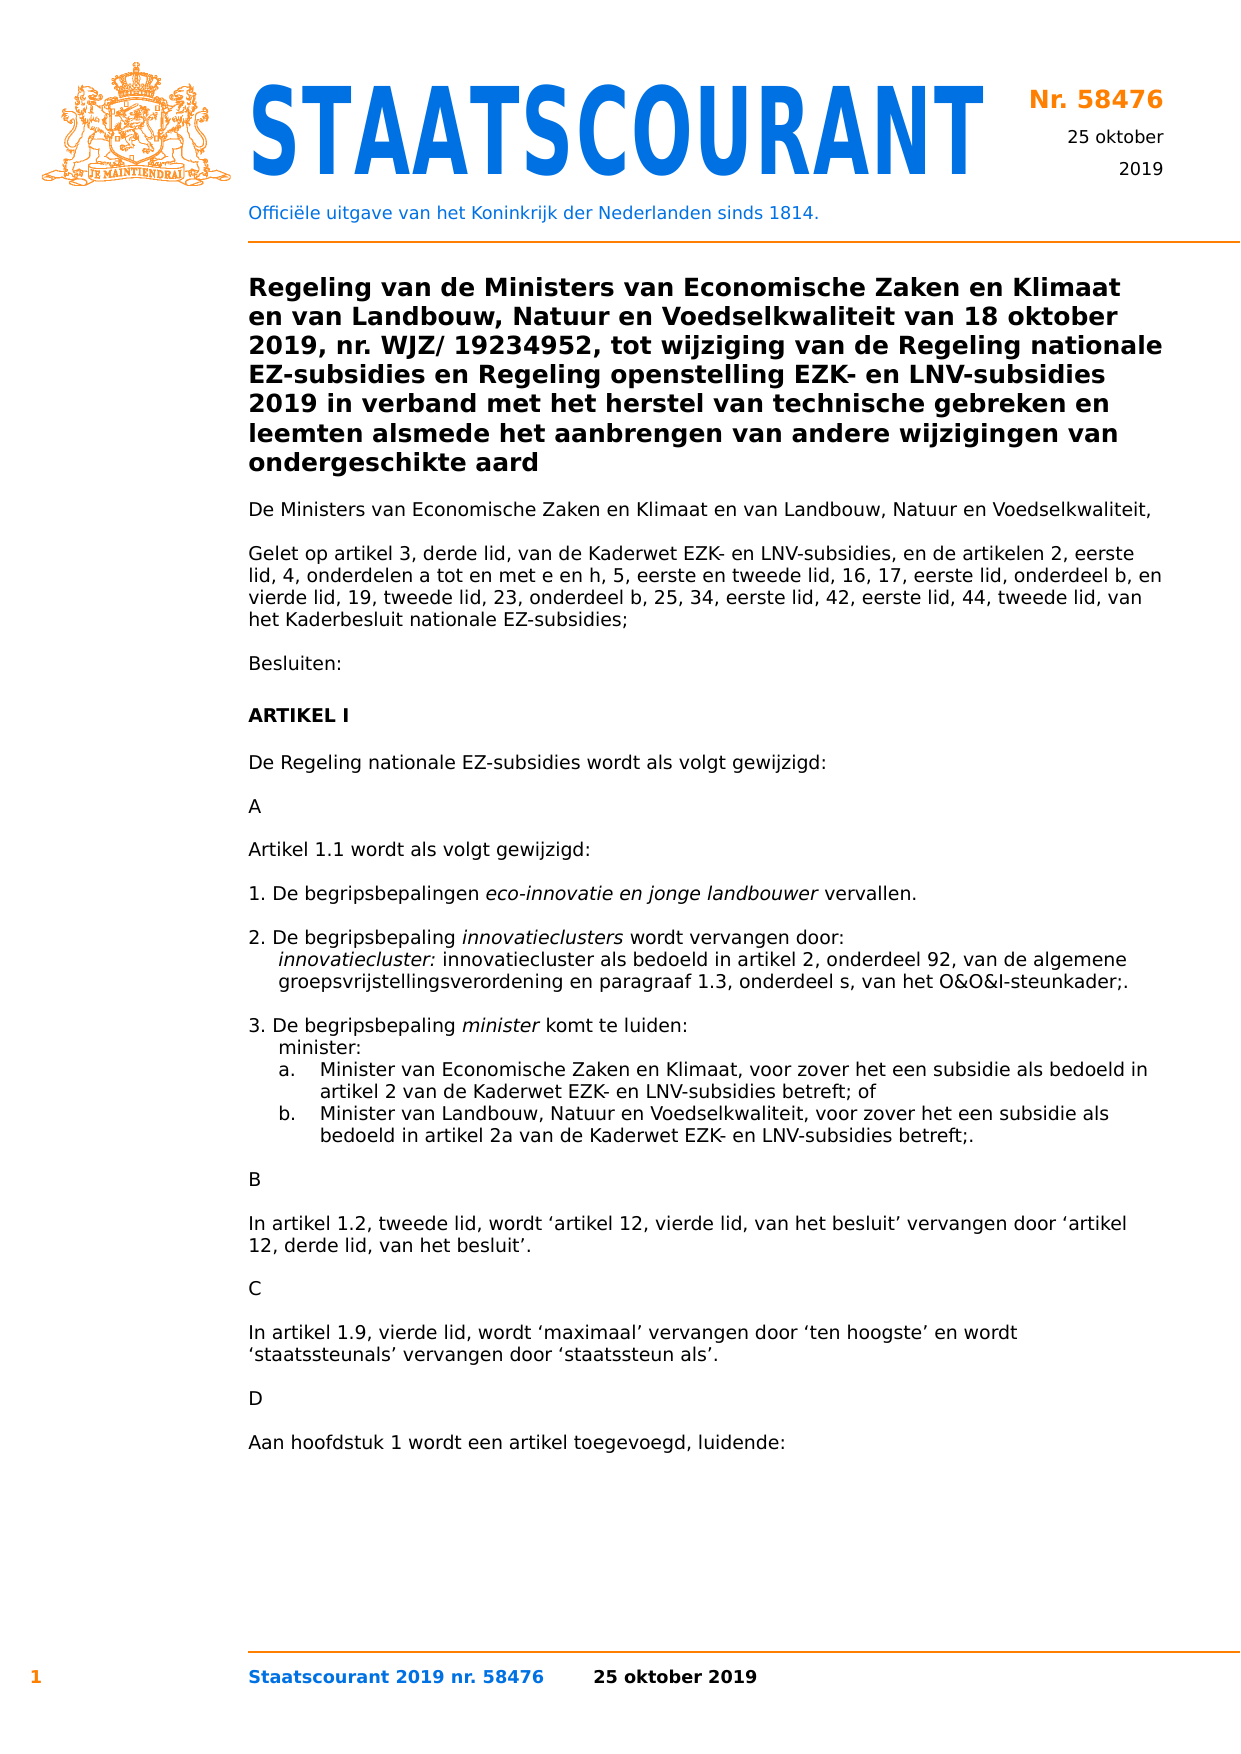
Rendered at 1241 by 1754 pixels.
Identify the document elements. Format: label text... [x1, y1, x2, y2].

text In artikel 1.2, tweede lid, wordt ‘artikel 12, vierde lid, van het besluit’ vervangen door ‘artikel 12, derde lid, van het besluit’. [248, 1212, 1163, 1256]
table_header STAATSCOURANT [248, 62, 998, 203]
text Aan hoofdstuk 1 wordt een artikel toegevoegd, luidende: [248, 1432, 1163, 1454]
text In artikel 1.9, vierde lid, wordt ‘maximaal’ vervangen door ‘ten hoogste’ en wordt ‘staatssteunals’ vervangen door ‘staatssteun als’. [248, 1322, 1163, 1366]
text De Ministers van Economische Zaken en Klimaat en van Landbouw, Natuur en Voedselkwaliteit, [248, 499, 1163, 521]
text Besluiten: [248, 653, 1163, 675]
text 1. De begripsbepalingen eco-innovatie en jonge landbouwer vervallen. [248, 883, 1163, 905]
table_cell 25 oktober [998, 121, 1240, 153]
text C [248, 1278, 1163, 1300]
text De Regeling nationale EZ-subsidies wordt als volgt gewijzigd: [248, 752, 1163, 774]
text 3. De begripsbepaling minister komt te luiden: [248, 1015, 1163, 1037]
text A [248, 796, 1163, 817]
subtitle ARTIKEL I [248, 705, 1163, 727]
text D [248, 1388, 1163, 1410]
text minister: [278, 1037, 1163, 1059]
text innovatiecluster: innovatiecluster als bedoeld in artikel 2, onderdeel 92, van de algemene groepsvrijstellingsverordening en paragraaf 1.3, onderdeel s, van het O&O&I-steunkader;. [278, 949, 1163, 993]
text 2. De begripsbepaling innovatieclusters wordt vervangen door: [248, 927, 1163, 949]
table_cell Officiële uitgave van het Koninkrijk der Nederlanden sinds 1814. [248, 203, 1240, 241]
table_cell 2019 [998, 153, 1240, 203]
subtitle Regeling van de Ministers van Economische Zaken en Klimaat en van Landbouw, Natuur en Voedselkwaliteit van 18 oktober 2019, nr. WJZ/ 19234952, tot wijziging van de Regeling nationale EZ-subsidies en Regeling openstelling EZK- en LNV-subsidies 2019 in verband met het herstel van technische gebreken en leemten alsmede het aanbrengen van andere wijzigingen van ondergeschikte aard [248, 273, 1163, 477]
picture [41, 62, 231, 186]
text a. Minister van Economische Zaken en Klimaat, voor zover het een subsidie als bedoeld in artikel 2 van de Kaderwet EZK- en LNV-subsidies betreft; of [278, 1059, 1163, 1103]
text B [248, 1169, 1163, 1191]
table_header Nr. 58476 [998, 62, 1240, 121]
text Gelet op artikel 3, derde lid, van de Kaderwet EZK- en LNV-subsidies, en de artikelen 2, eerste lid, 4, onderdelen a tot en met e en h, 5, eerste en tweede lid, 16, 17, eerste lid, onderdeel b, en vierde lid, 19, tweede lid, 23, onderdeel b, 25, 34, eerste lid, 42, eerste lid, 44, tweede lid, van het Kaderbesluit nationale EZ-subsidies; [248, 543, 1163, 631]
table_header [25, 62, 248, 241]
text b. Minister van Landbouw, Natuur en Voedselkwaliteit, voor zover het een subsidie als bedoeld in artikel 2a van de Kaderwet EZK- en LNV-subsidies betreft;. [278, 1103, 1163, 1147]
text Artikel 1.1 wordt als volgt gewijzigd: [248, 839, 1163, 861]
